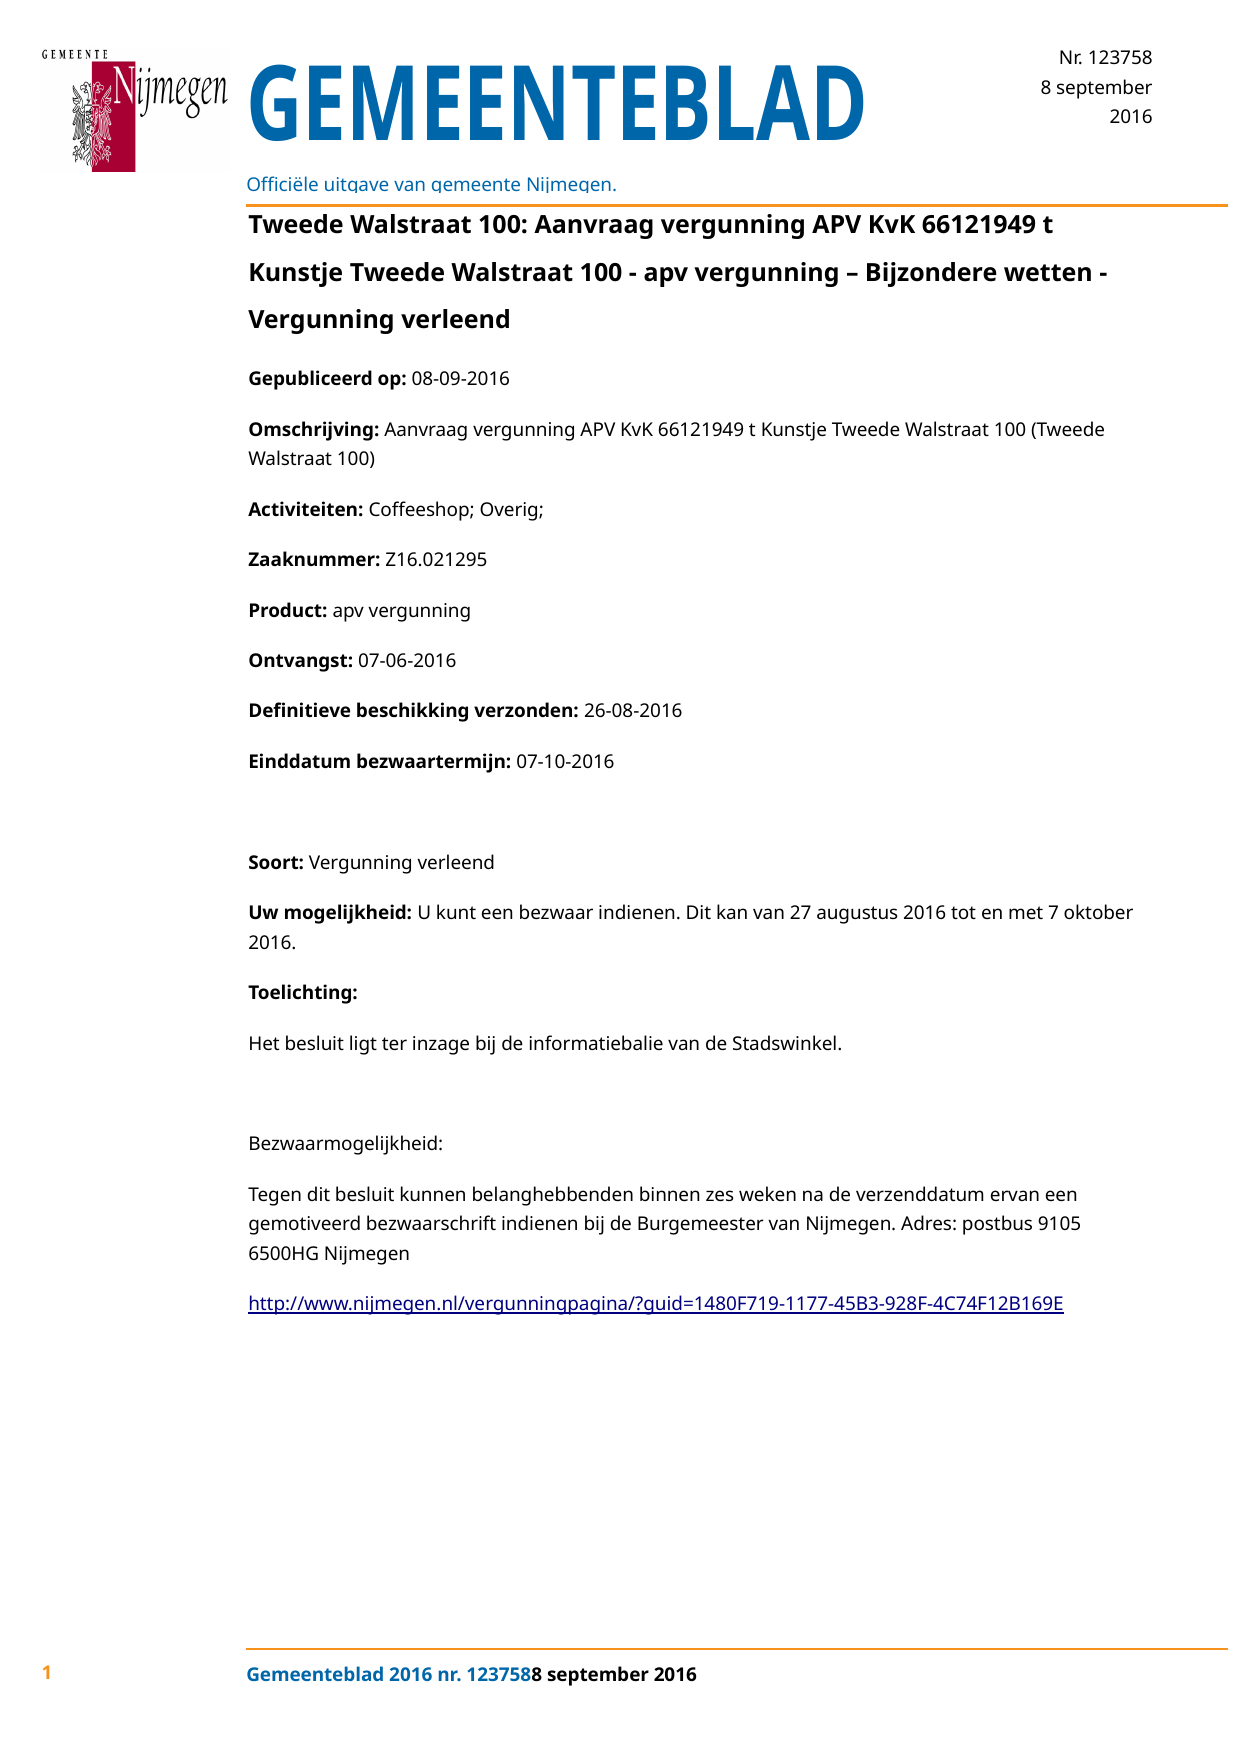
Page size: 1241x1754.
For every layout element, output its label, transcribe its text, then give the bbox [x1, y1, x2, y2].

text Ontvangst: 07-06-2016 [248, 647, 1152, 673]
text Tegen dit besluit kunnen belanghebbenden binnen zes weken na de verzenddatum ervan een gemotiveerd bezwaarschrift indienen bij de Burgemeester van Nijmegen. Adres: postbus 9105 6500HG Nijmegen [248, 1181, 1152, 1266]
text http://www.nijmegen.nl/vergunningpagina/?guid=1480F719-1177-45B3-928F-4C74F12B169E [248, 1291, 1152, 1316]
text Het besluit ligt ter inzage bij de informatiebalie van de Stadswinkel. [248, 1030, 1152, 1055]
text Activiteiten: Coffeeshop; Overig; [248, 496, 1152, 522]
text Definitieve beschikking verzonden: 26-08-2016 [248, 698, 1152, 723]
text Product: apv vergunning [248, 597, 1152, 622]
text Omschrijving: Aanvraag vergunning APV KvK 66121949 t Kunstje Tweede Walstraat 100 (Tweede Walstraat 100) [248, 416, 1152, 471]
text Zaaknummer: Z16.021295 [248, 546, 1152, 572]
text Toelichting: [248, 979, 1152, 1005]
text Bezwaarmogelijkheid: [248, 1131, 1152, 1156]
text Soort: Vergunning verleend [248, 849, 1152, 874]
text Uw mogelijkheid: U kunt een bezwaar indienen. Dit kan van 27 augustus 2016 tot en met 7 oktober 2016. [248, 899, 1152, 954]
text Einddatum bezwaartermijn: 07-10-2016 [248, 748, 1152, 774]
picture [41, 47, 231, 172]
text Tweede Walstraat 100: Aanvraag vergunning APV KvK 66121949 t Kunstje Tweede Walstraat 100 - apv vergunning – Bijzondere wetten - Vergunning verleend [248, 207, 1152, 336]
text Gepubliceerd op: 08-09-2016 [248, 366, 1152, 391]
